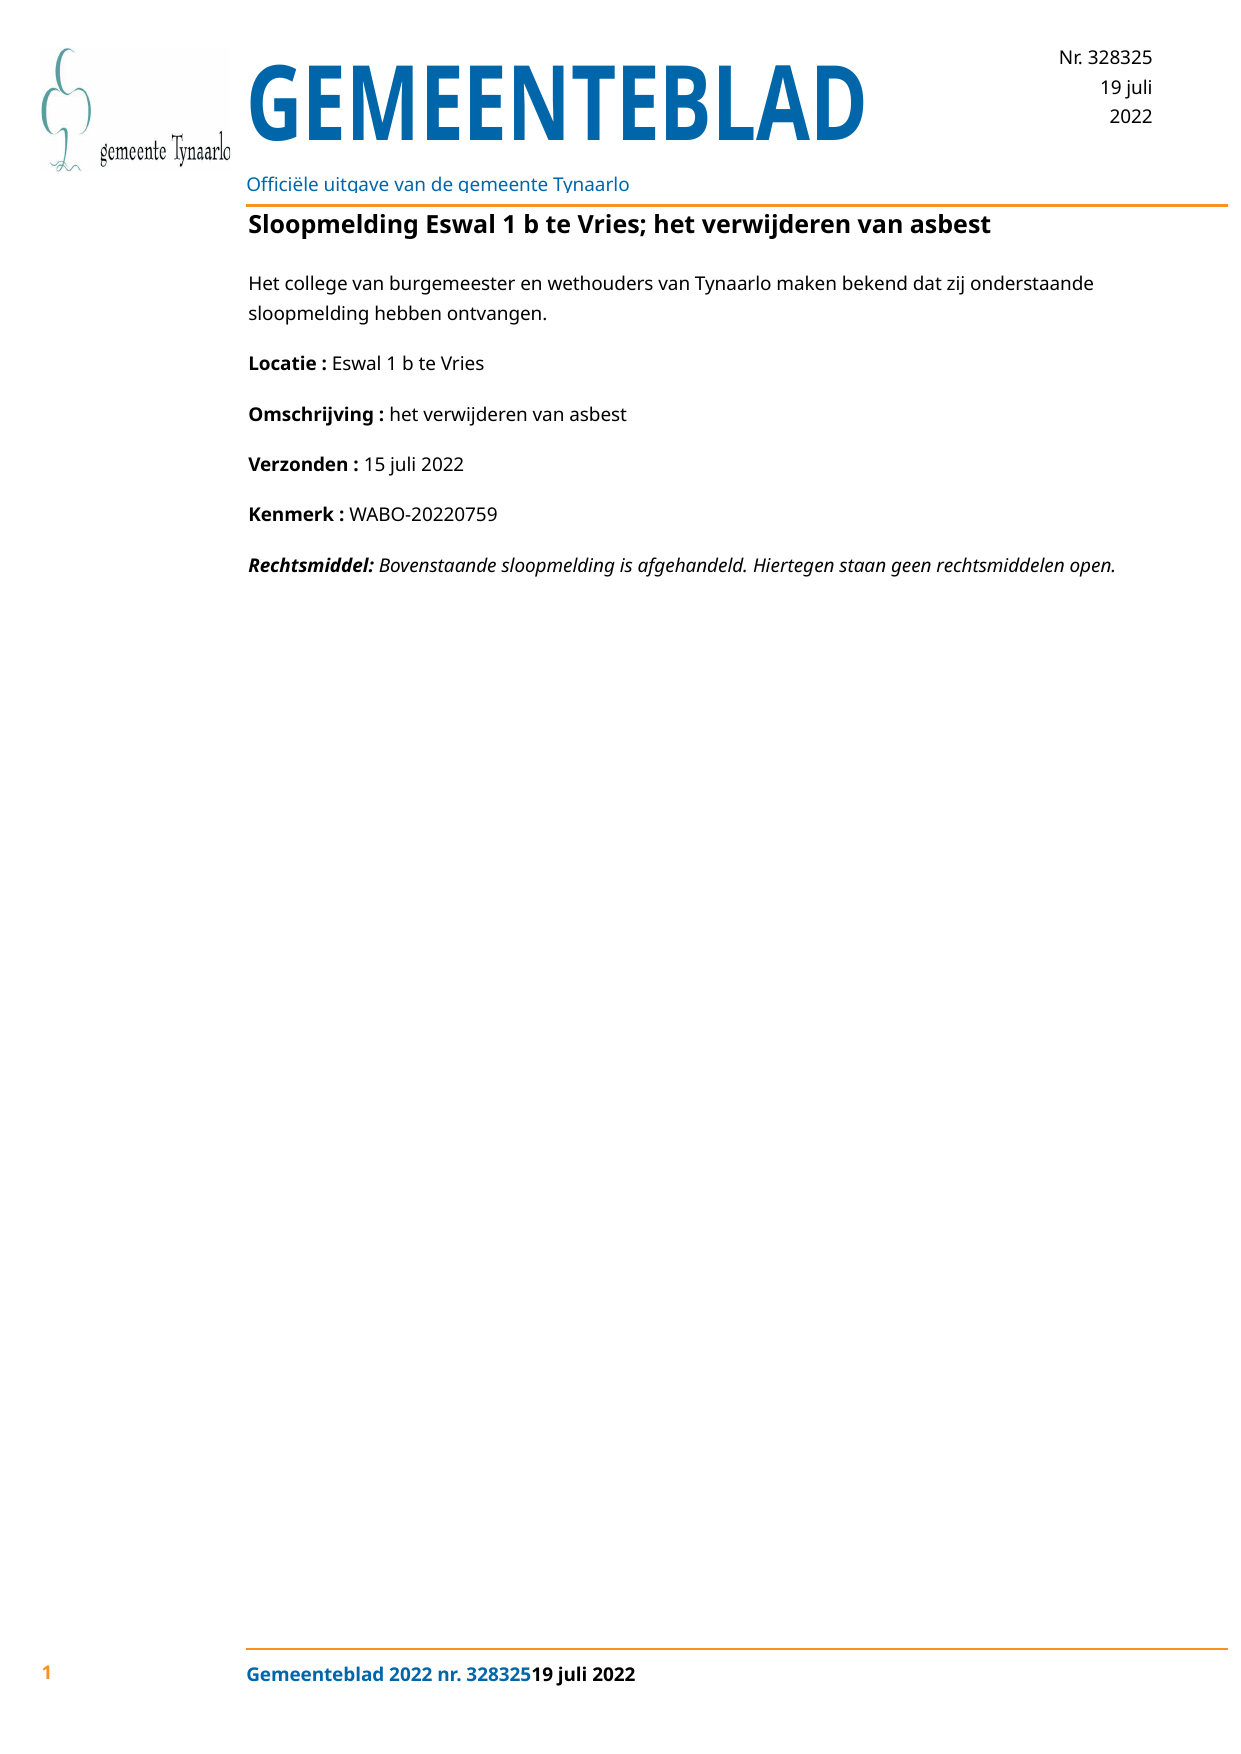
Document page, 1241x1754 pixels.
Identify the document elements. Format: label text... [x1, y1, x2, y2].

text Het college van burgemeester en wethouders van Tynaarlo maken bekend dat zij onderstaande sloopmelding hebben ontvangen. [248, 270, 1152, 326]
text Kenmerk : WABO-20220759 [248, 502, 1152, 527]
text Verzonden : 15 juli 2022 [248, 451, 1152, 477]
text Omschrijving : het verwijderen van asbest [248, 401, 1152, 426]
text Rechtsmiddel: Bovenstaande sloopmelding is afgehandeld. Hiertegen staan geen rechtsmiddelen open. [248, 552, 1152, 578]
text Locatie : Eswal 1 b te Vries [248, 350, 1152, 376]
text Sloopmelding Eswal 1 b te Vries; het verwijderen van asbest [248, 207, 1152, 241]
picture [41, 47, 231, 172]
